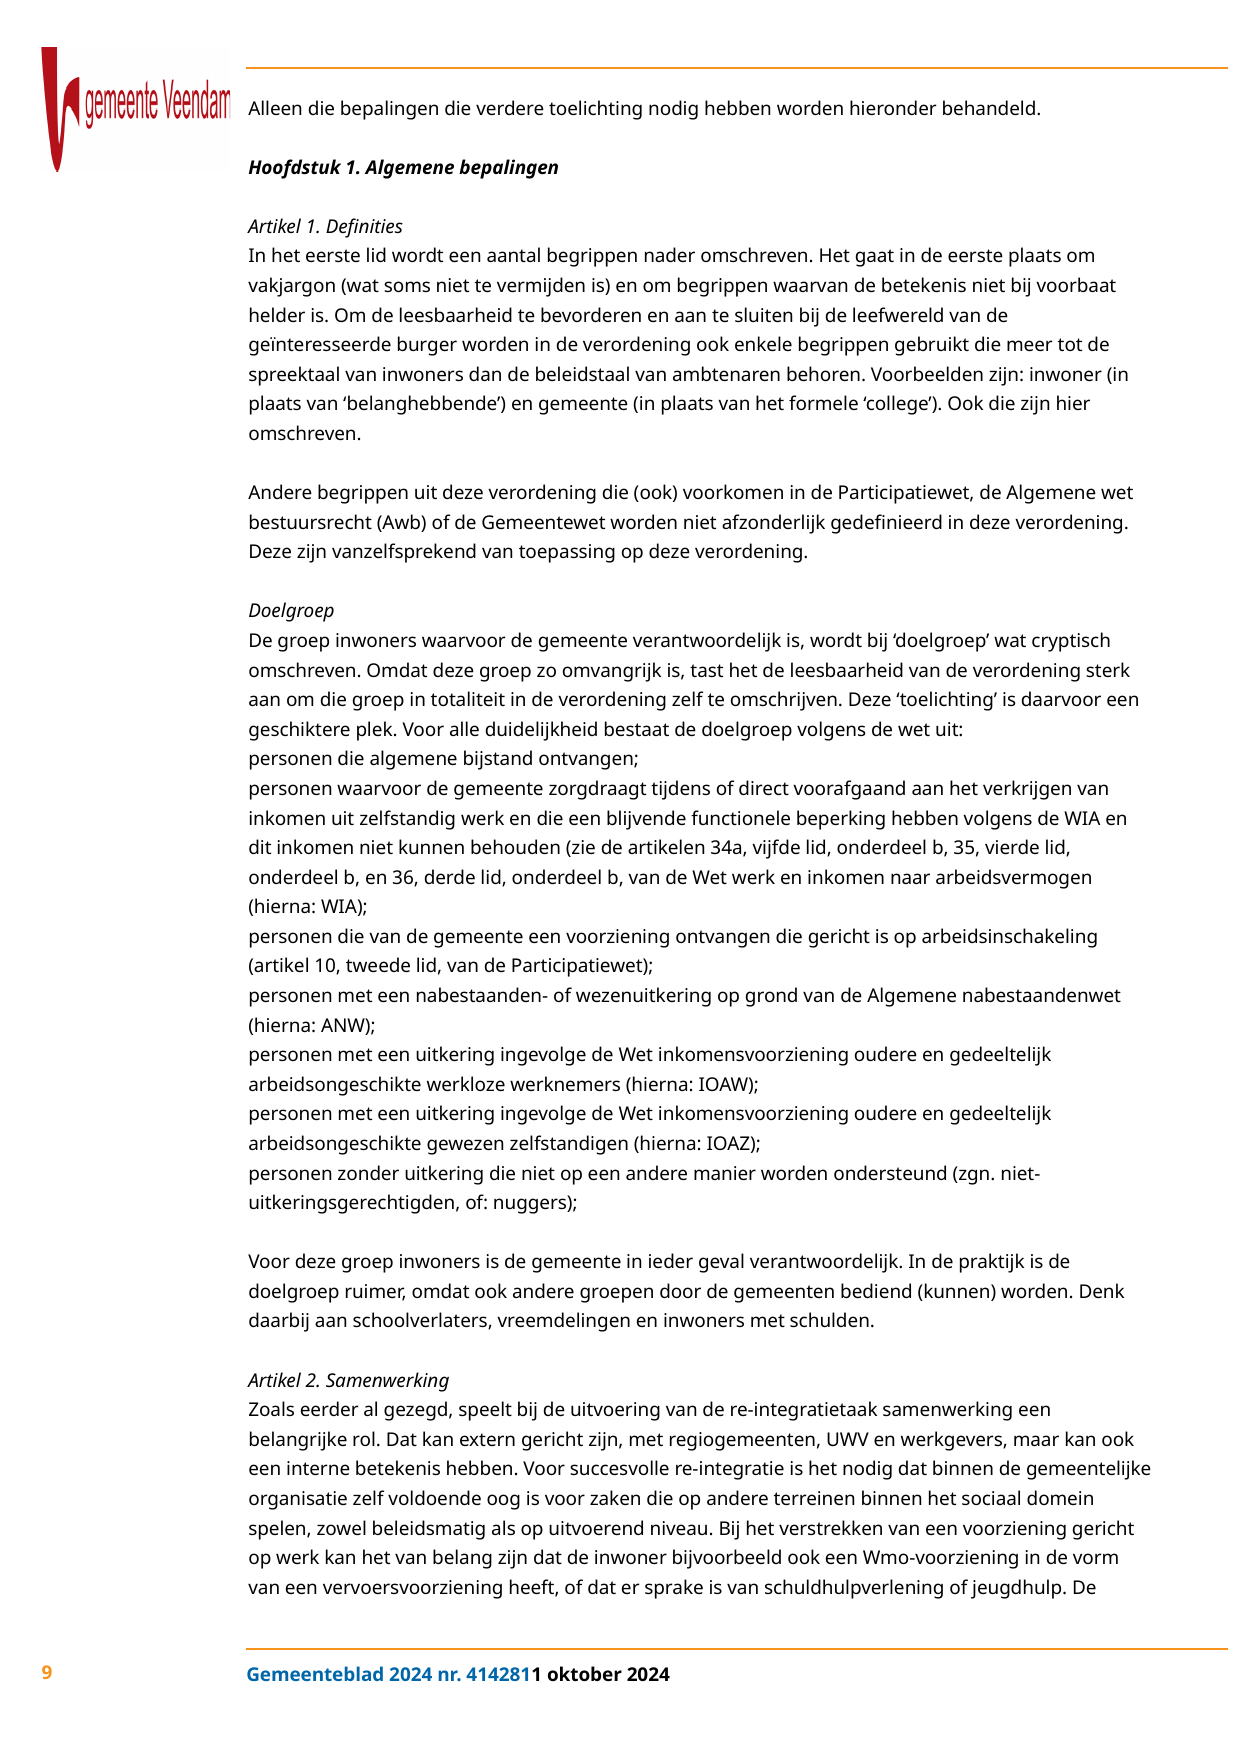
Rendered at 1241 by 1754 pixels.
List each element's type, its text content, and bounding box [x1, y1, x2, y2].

text personen met een uitkering ingevolge de Wet inkomensvoorziening oudere en gedeeltelijk arbeidsongeschikte gewezen zelfstandigen (hierna: IOAZ); [248, 1101, 1152, 1156]
text personen met een nabestaanden- of wezenuitkering op grond van de Algemene nabestaandenwet (hierna: ANW); [248, 982, 1152, 1038]
text personen waarvoor de gemeente zorgdraagt tijdens of direct voorafgaand aan het verkrijgen van inkomen uit zelfstandig werk en die een blijvende functionele beperking hebben volgens de WIA en dit inkomen niet kunnen behouden (zie de artikelen 34a, vijfde lid, onderdeel b, 35, vierde lid, onderdeel b, en 36, derde lid, onderdeel b, van de Wet werk en inkomen naar arbeidsvermogen (hierna: WIA); [248, 775, 1152, 919]
text Artikel 1. Definities [248, 213, 1152, 239]
picture [41, 47, 231, 172]
text Voor deze groep inwoners is de gemeente in ieder geval verantwoordelijk. In de praktijk is de doelgroep ruimer, omdat ook andere groepen door de gemeenten bediend (kunnen) worden. Denk daarbij aan schoolverlaters, vreemdelingen en inwoners met schulden. [248, 1248, 1152, 1333]
text personen die algemene bijstand ontvangen; [248, 746, 1152, 771]
text De groep inwoners waarvoor de gemeente verantwoordelijk is, wordt bij ‘doelgroep’ wat cryptisch omschreven. Omdat deze groep zo omvangrijk is, tast het de leesbaarheid van de verordening sterk aan om die groep in totaliteit in de verordening zelf te omschrijven. Deze ‘toelichting’ is daarvoor een geschiktere plek. Voor alle duidelijkheid bestaat de doelgroep volgens de wet uit: [248, 627, 1152, 742]
text In het eerste lid wordt een aantal begrippen nader omschreven. Het gaat in de eerste plaats om vakjargon (wat soms niet te vermijden is) en om begrippen waarvan de betekenis niet bij voorbaat helder is. Om de leesbaarheid te bevorderen en aan te sluiten bij de leefwereld van de geïnteresseerde burger worden in de verordening ook enkele begrippen gebruikt die meer tot de spreektaal van inwoners dan de beleidstaal van ambtenaren behoren. Voorbeelden zijn: inwoner (in plaats van ‘belanghebbende’) en gemeente (in plaats van het formele ‘college’). Ook die zijn hier omschreven. [248, 243, 1152, 446]
text Doelgroep [248, 598, 1152, 623]
text Hoofdstuk 1. Algemene bepalingen [248, 154, 1152, 180]
text personen die van de gemeente een voorziening ontvangen die gericht is op arbeidsinschakeling (artikel 10, tweede lid, van de Participatiewet); [248, 923, 1152, 978]
text Artikel 2. Samenwerking [248, 1367, 1152, 1393]
text personen zonder uitkering die niet op een andere manier worden ondersteund (zgn. niet-uitkeringsgerechtigden, of: nuggers); [248, 1160, 1152, 1215]
text Zoals eerder al gezegd, speelt bij de uitvoering van de re-integratietaak samenwerking een belangrijke rol. Dat kan extern gericht zijn, met regiogemeenten, UWV en werkgevers, maar kan ook een interne betekenis hebben. Voor succesvolle re-integratie is het nodig dat binnen de gemeentelijke organisatie zelf voldoende oog is voor zaken die op andere terreinen binnen het sociaal domein spelen, zowel beleidsmatig als op uitvoerend niveau. Bij het verstrekken van een voorziening gericht op werk kan het van belang zijn dat de inwoner bijvoorbeeld ook een Wmo-voorziening in de vorm van een vervoersvoorziening heeft, of dat er sprake is van schuldhulpverlening of jeugdhulp. De [248, 1396, 1152, 1600]
text Andere begrippen uit deze verordening die (ook) voorkomen in de Participatiewet, de Algemene wet bestuursrecht (Awb) of de Gemeentewet worden niet afzonderlijk gedefinieerd in deze verordening. Deze zijn vanzelfsprekend van toepassing op deze verordening. [248, 479, 1152, 564]
text Alleen die bepalingen die verdere toelichting nodig hebben worden hieronder behandeld. [248, 95, 1152, 121]
text personen met een uitkering ingevolge de Wet inkomensvoorziening oudere en gedeeltelijk arbeidsongeschikte werkloze werknemers (hierna: IOAW); [248, 1041, 1152, 1097]
